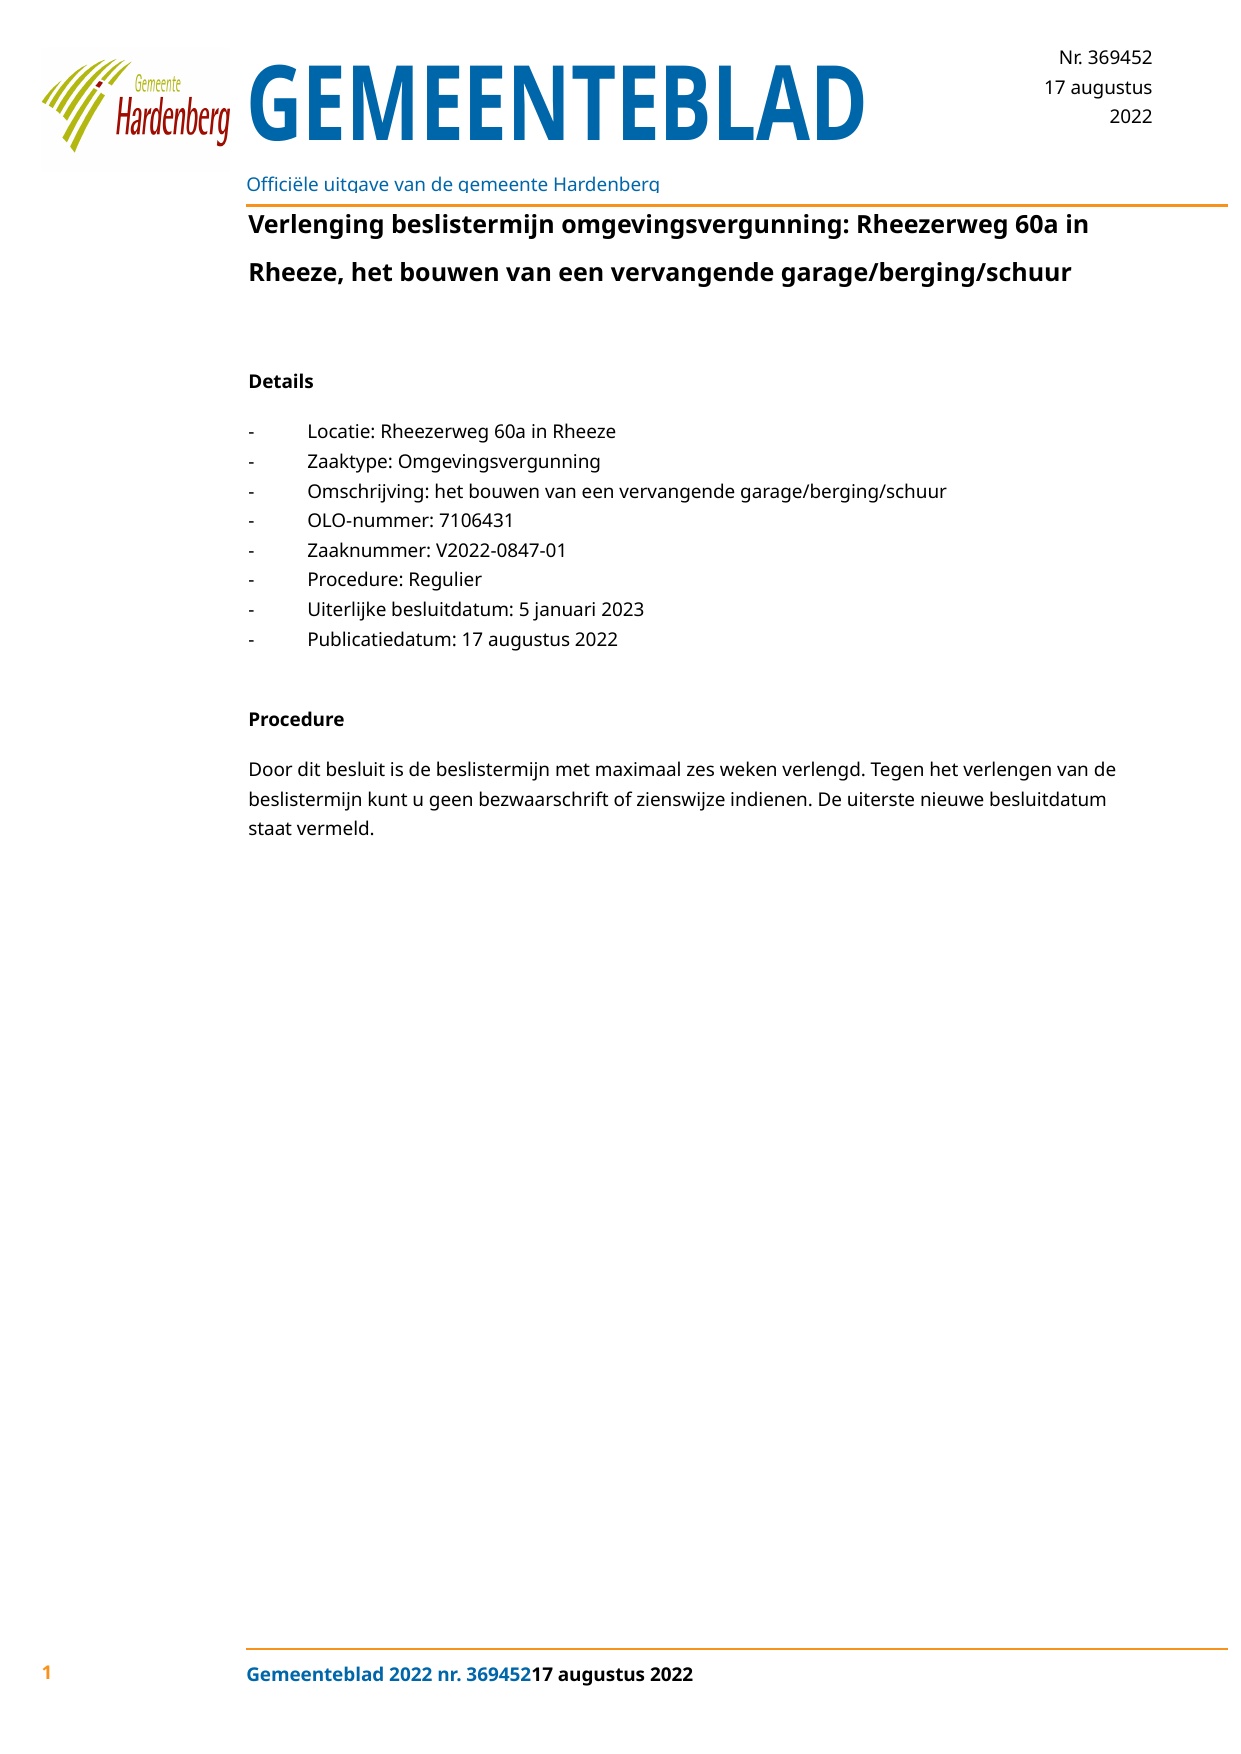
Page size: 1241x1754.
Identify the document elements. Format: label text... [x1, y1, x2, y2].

text Details [248, 368, 1152, 394]
list Locatie: Rheezerweg 60a in Rheeze [248, 419, 1152, 444]
text Procedure [248, 706, 1152, 732]
list OLO-nummer: 7106431 [248, 507, 1152, 533]
list Omschrijving: het bouwen van een vervangende garage/berging/schuur [248, 478, 1152, 504]
picture [41, 47, 231, 172]
text Door dit besluit is de beslistermijn met maximaal zes weken verlengd. Tegen het verlengen van de beslistermijn kunt u geen bezwaarschrift of zienswijze indienen. De uiterste nieuwe besluitdatum staat vermeld. [248, 756, 1152, 841]
text Verlenging beslistermijn omgevingsvergunning: Rheezerweg 60a in Rheeze, het bouwen van een vervangende garage/berging/schuur [248, 207, 1152, 288]
list Zaaknummer: V2022-0847-01 [248, 537, 1152, 563]
list Zaaktype: Omgevingsvergunning [248, 448, 1152, 474]
list Procedure: Regulier [248, 567, 1152, 592]
list Publicatiedatum: 17 augustus 2022 [248, 626, 1152, 652]
list Uiterlijke besluitdatum: 5 januari 2023 [248, 596, 1152, 622]
